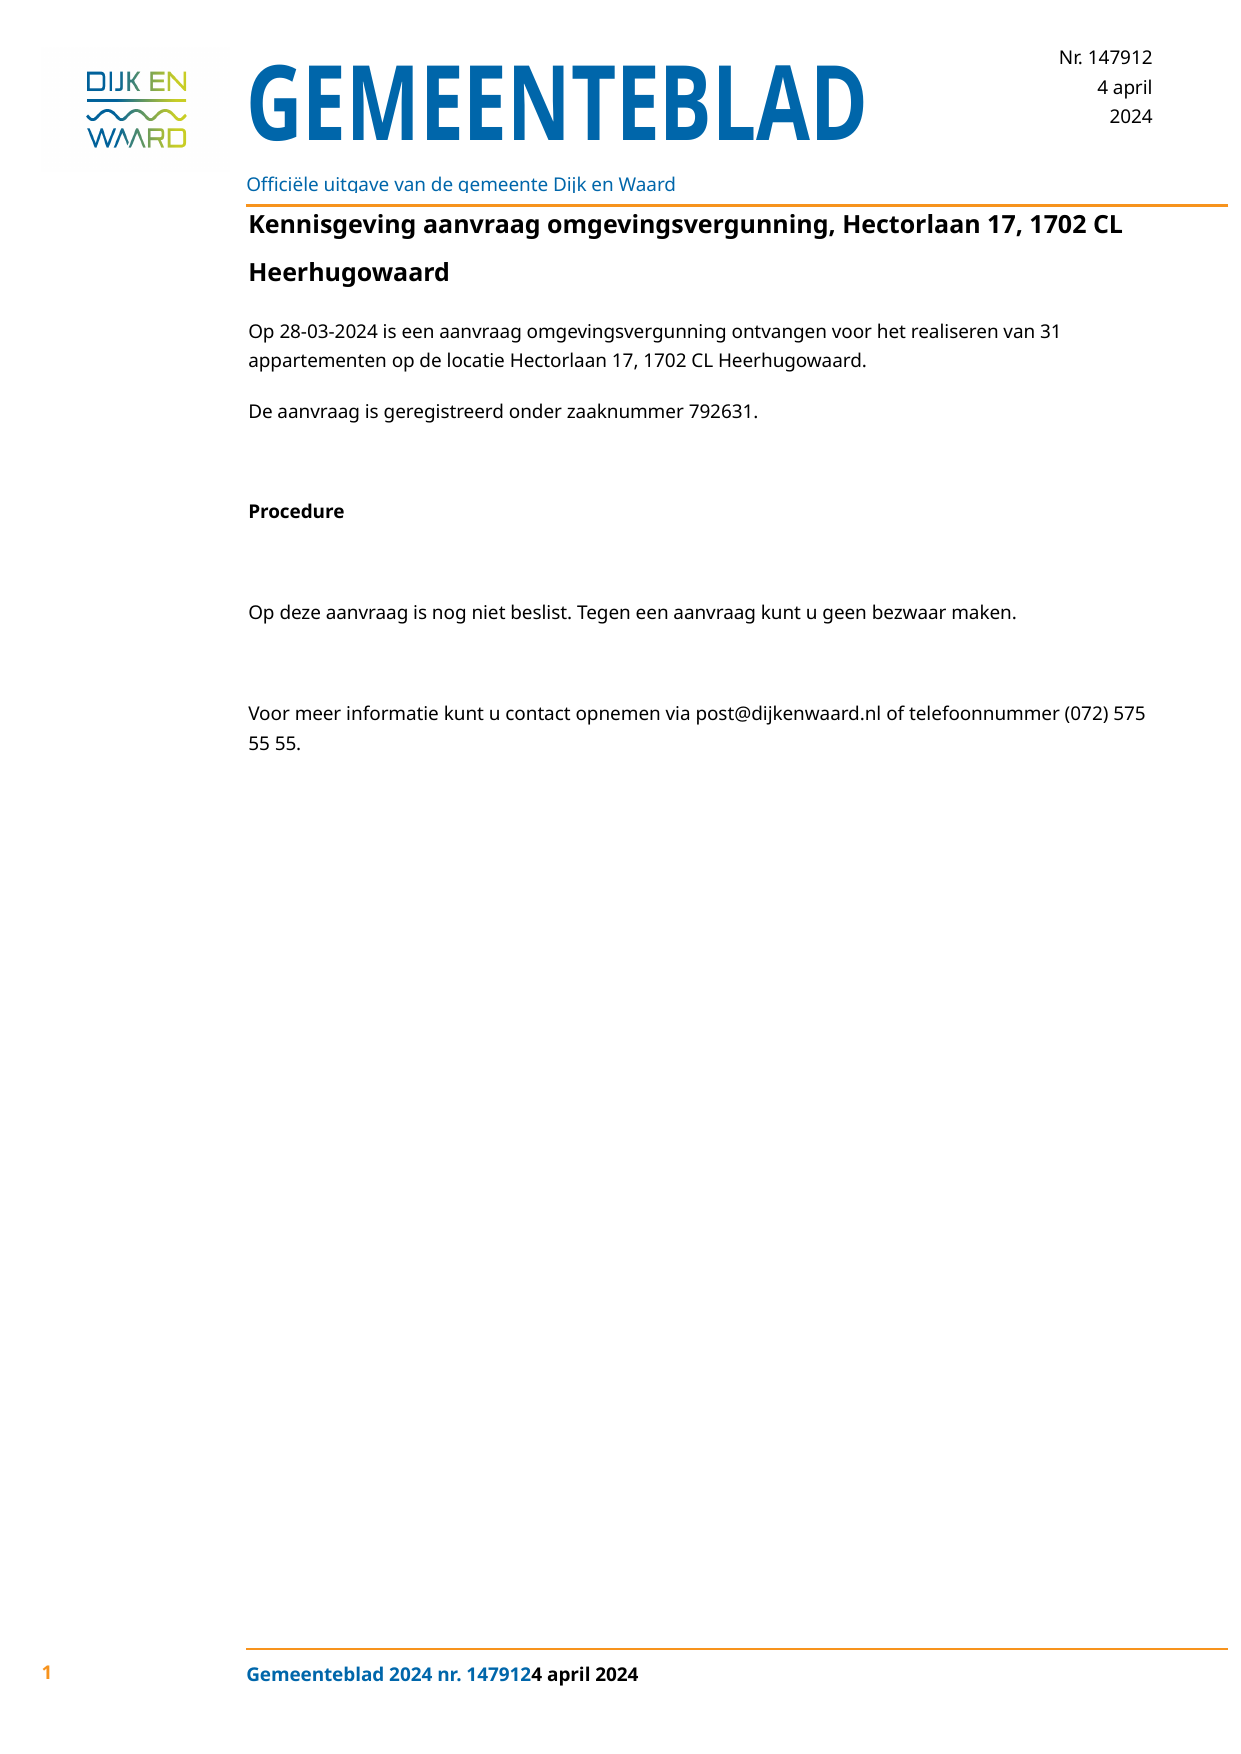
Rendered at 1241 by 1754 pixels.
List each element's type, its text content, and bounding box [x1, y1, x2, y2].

text Voor meer informatie kunt u contact opnemen via post@dijkenwaard.nl of telefoonnummer (072) 575 55 55. [248, 700, 1152, 756]
text Op deze aanvraag is nog niet beslist. Tegen een aanvraag kunt u geen bezwaar maken. [248, 599, 1152, 625]
text Procedure [248, 499, 1152, 524]
text De aanvraag is geregistreerd onder zaaknummer 792631. [248, 398, 1152, 424]
text Op 28-03-2024 is een aanvraag omgevingsvergunning ontvangen voor het realiseren van 31 appartementen op de locatie Hectorlaan 17, 1702 CL Heerhugowaard. [248, 318, 1152, 373]
text Kennisgeving aanvraag omgevingsvergunning, Hectorlaan 17, 1702 CL Heerhugowaard [248, 207, 1152, 288]
picture [41, 47, 231, 172]
